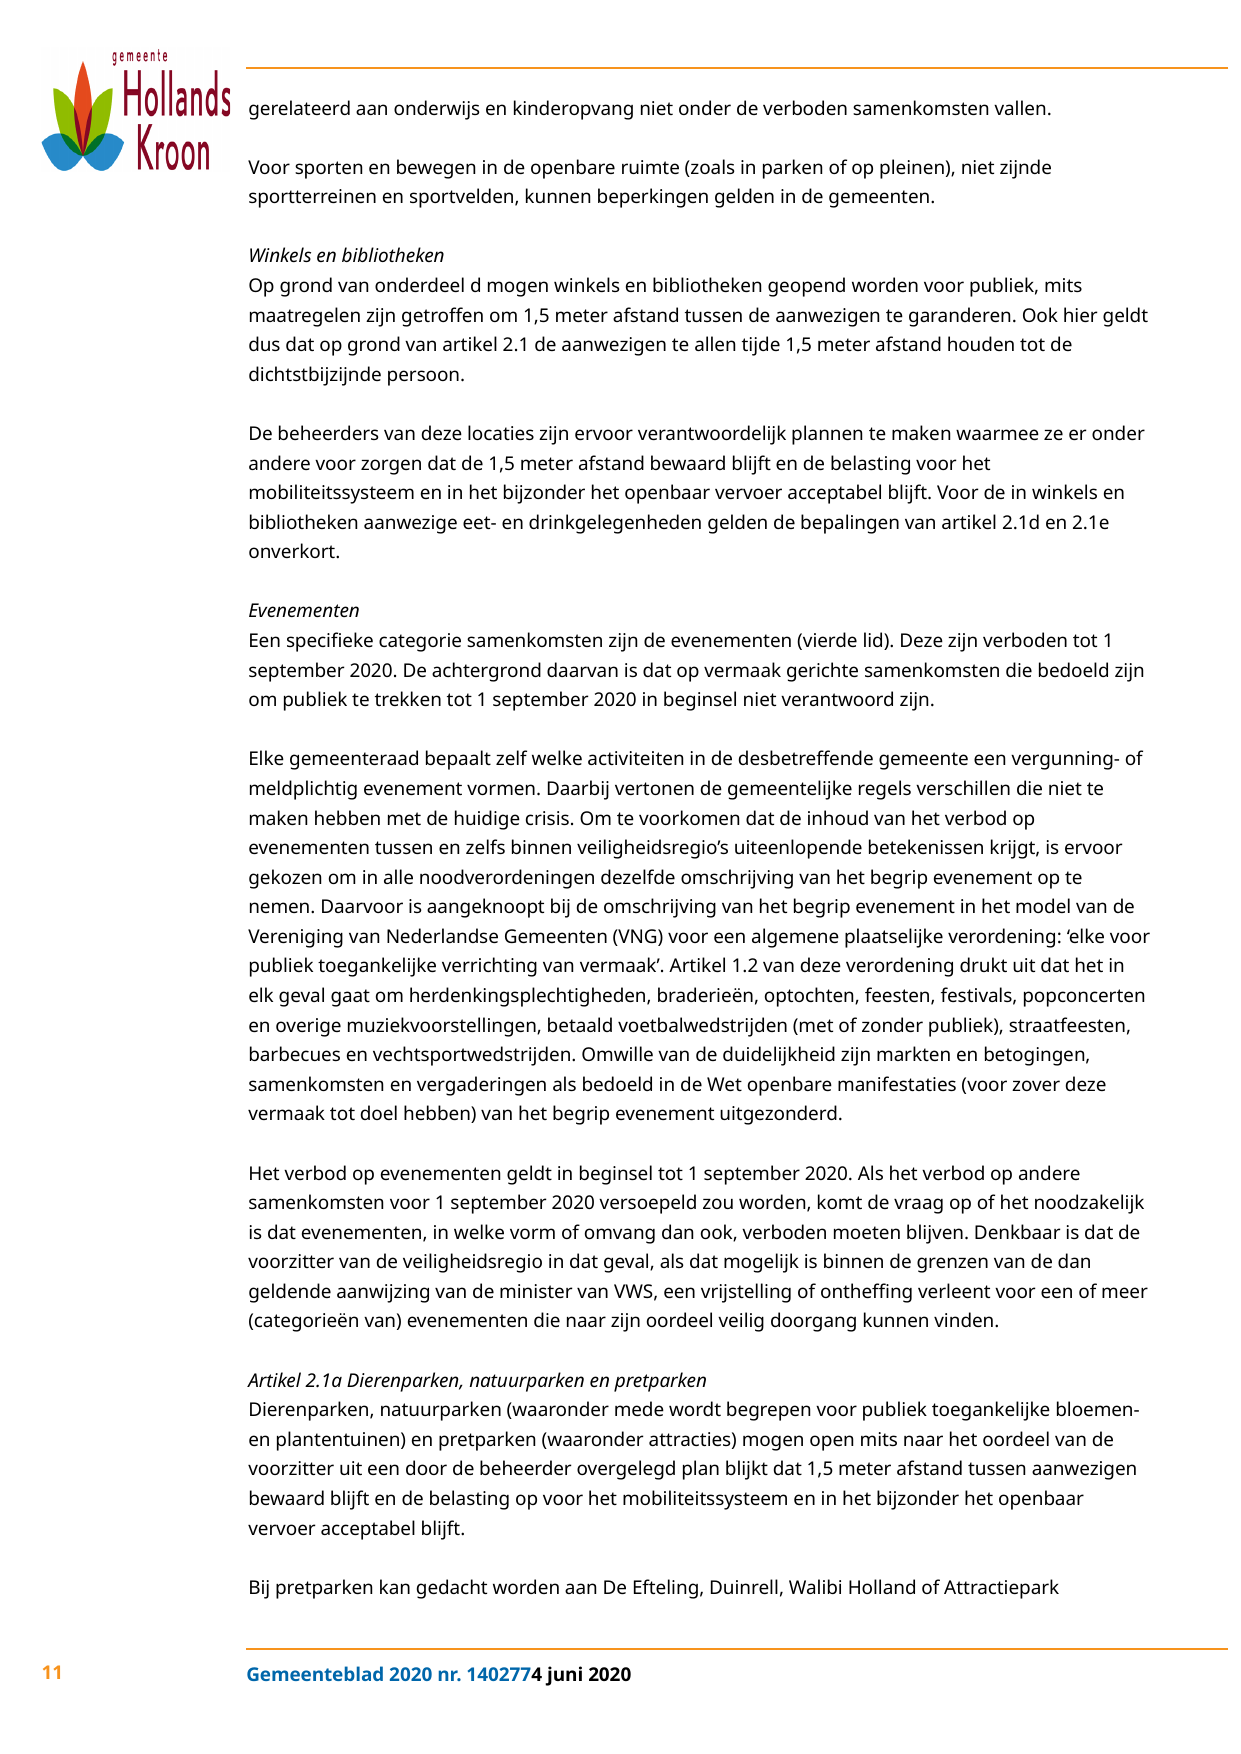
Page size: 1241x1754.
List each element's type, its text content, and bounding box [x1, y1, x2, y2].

text Bij pretparken kan gedacht worden aan De Efteling, Duinrell, Walibi Holland of Attractiepark [248, 1574, 1152, 1600]
text Dierenparken, natuurparken (waaronder mede wordt begrepen voor publiek toegankelijke bloemen- en plantentuinen) en pretparken (waaronder attracties) mogen open mits naar het oordeel van de voorzitter uit een door de beheerder overgelegd plan blijkt dat 1,5 meter afstand tussen aanwezigen bewaard blijft en de belasting op voor het mobiliteitssysteem en in het bijzonder het openbaar vervoer acceptabel blijft. [248, 1396, 1152, 1541]
text Voor sporten en bewegen in de openbare ruimte (zoals in parken of op pleinen), niet zijnde sportterreinen en sportvelden, kunnen beperkingen gelden in de gemeenten. [248, 154, 1152, 209]
text De beheerders van deze locaties zijn ervoor verantwoordelijk plannen te maken waarmee ze er onder andere voor zorgen dat de 1,5 meter afstand bewaard blijft en de belasting voor het mobiliteitssysteem en in het bijzonder het openbaar vervoer acceptabel blijft. Voor de in winkels en bibliotheken aanwezige eet- en drinkgelegenheden gelden de bepalingen van artikel 2.1d en 2.1e onverkort. [248, 420, 1152, 564]
text Op grond van onderdeel d mogen winkels en bibliotheken geopend worden voor publiek, mits maatregelen zijn getroffen om 1,5 meter afstand tussen de aanwezigen te garanderen. Ook hier geldt dus dat op grond van artikel 2.1 de aanwezigen te allen tijde 1,5 meter afstand houden tot de dichtstbijzijnde persoon. [248, 272, 1152, 387]
text Evenementen [248, 598, 1152, 623]
text Artikel 2.1a Dierenparken, natuurparken en pretparken [248, 1367, 1152, 1393]
picture [41, 47, 231, 172]
text Het verbod op evenementen geldt in beginsel tot 1 september 2020. Als het verbod op andere samenkomsten voor 1 september 2020 versoepeld zou worden, komt de vraag op of het noodzakelijk is dat evenementen, in welke vorm of omvang dan ook, verboden moeten blijven. Denkbaar is dat de voorzitter van de veiligheidsregio in dat geval, als dat mogelijk is binnen de grenzen van de dan geldende aanwijzing van de minister van VWS, een vrijstelling of ontheffing verleent voor een of meer (categorieën van) evenementen die naar zijn oordeel veilig doorgang kunnen vinden. [248, 1160, 1152, 1333]
text Elke gemeenteraad bepaalt zelf welke activiteiten in de desbetreffende gemeente een vergunning- of meldplichtig evenement vormen. Daarbij vertonen de gemeentelijke regels verschillen die niet te maken hebben met de huidige crisis. Om te voorkomen dat de inhoud van het verbod op evenementen tussen en zelfs binnen veiligheidsregio’s uiteenlopende betekenissen krijgt, is ervoor gekozen om in alle noodverordeningen dezelfde omschrijving van het begrip evenement op te nemen. Daarvoor is aangeknoopt bij de omschrijving van het begrip evenement in het model van de Vereniging van Nederlandse Gemeenten (VNG) voor een algemene plaatselijke verordening: ‘elke voor publiek toegankelijke verrichting van vermaak’. Artikel 1.2 van deze verordening drukt uit dat het in elk geval gaat om herdenkingsplechtigheden, braderieën, optochten, feesten, festivals, popconcerten en overige muziekvoorstellingen, betaald voetbalwedstrijden (met of zonder publiek), straatfeesten, barbecues en vechtsportwedstrijden. Omwille van de duidelijkheid zijn markten en betogingen, samenkomsten en vergaderingen als bedoeld in de Wet openbare manifestaties (voor zover deze vermaak tot doel hebben) van het begrip evenement uitgezonderd. [248, 746, 1152, 1126]
text Winkels en bibliotheken [248, 243, 1152, 268]
text gerelateerd aan onderwijs en kinderopvang niet onder de verboden samenkomsten vallen. [248, 95, 1152, 121]
text Een specifieke categorie samenkomsten zijn de evenementen (vierde lid). Deze zijn verboden tot 1 september 2020. De achtergrond daarvan is dat op vermaak gerichte samenkomsten die bedoeld zijn om publiek te trekken tot 1 september 2020 in beginsel niet verantwoord zijn. [248, 627, 1152, 712]
